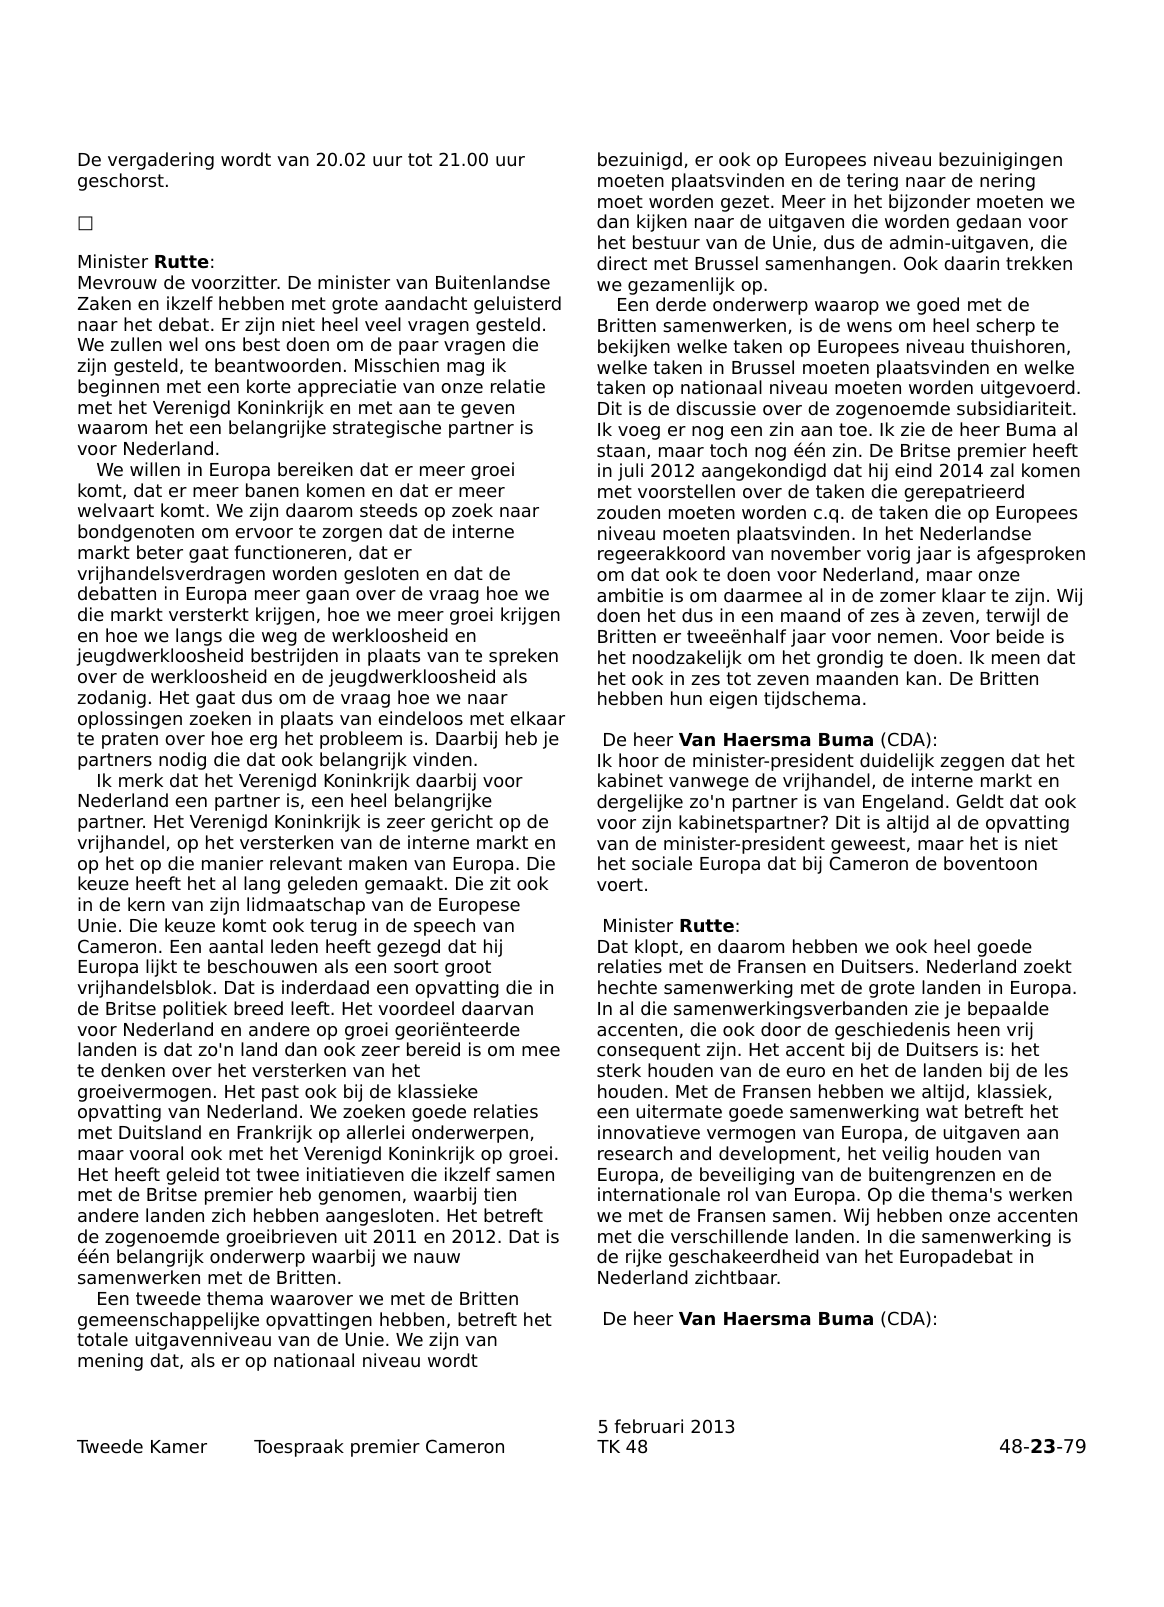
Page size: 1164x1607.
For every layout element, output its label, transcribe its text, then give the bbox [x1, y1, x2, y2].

text We willen in Europa bereiken dat er meer groei komt, dat er meer banen komen en dat er meer welvaart komt. We zijn daarom steeds op zoek naar bondgenoten om ervoor te zorgen dat de interne markt beter gaat functioneren, dat er vrijhandelsverdragen worden gesloten en dat de debatten in Europa meer gaan over de vraag hoe we die markt versterkt krijgen, hoe we meer groei krijgen en hoe we langs die weg de werkloosheid en jeugdwerkloosheid bestrijden in plaats van te spreken over de werkloosheid en de jeugdwerkloosheid als zodanig. Het gaat dus om de vraag hoe we naar oplossingen zoeken in plaats van eindeloos met elkaar te praten over hoe erg het probleem is. Daarbij heb je partners nodig die dat ook belangrijk vinden. [77, 460, 567, 771]
text De heer Van Haersma Buma (CDA): [596, 730, 1087, 751]
text Minister Rutte: [77, 252, 567, 273]
text □ [77, 212, 567, 232]
text De vergadering wordt van 20.02 uur tot 21.00 uur geschorst. [77, 150, 567, 192]
text Een tweede thema waarover we met de Britten gemeenschappelijke opvattingen hebben, betreft het totale uitgavenniveau van de Unie. We zijn van mening dat, als er op nationaal niveau wordt [77, 1289, 567, 1372]
text Mevrouw de voorzitter. De minister van Buitenlandse Zaken en ikzelf hebben met grote aandacht geluisterd naar het debat. Er zijn niet heel veel vragen gesteld. We zullen wel ons best doen om de paar vragen die zijn gesteld, te beantwoorden. Misschien mag ik beginnen met een korte appreciatie van onze relatie met het Verenigd Koninkrijk en met aan te geven waarom het een belangrijke strategische partner is voor Nederland. [77, 273, 567, 460]
text Ik merk dat het Verenigd Koninkrijk daarbij voor Nederland een partner is, een heel belangrijke partner. Het Verenigd Koninkrijk is zeer gericht op de vrijhandel, op het versterken van de interne markt en op het op die manier relevant maken van Europa. Die keuze heeft het al lang geleden gemaakt. Die zit ook in de kern van zijn lidmaatschap van de Europese Unie. Die keuze komt ook terug in de speech van Cameron. Een aantal leden heeft gezegd dat hij Europa lijkt te beschouwen als een soort groot vrijhandelsblok. Dat is inderdaad een opvatting die in de Britse politiek breed leeft. Het voordeel daarvan voor Nederland en andere op groei georiënteerde landen is dat zo'n land dan ook zeer bereid is om mee te denken over het versterken van het groeivermogen. Het past ook bij de klassieke opvatting van Nederland. We zoeken goede relaties met Duitsland en Frankrijk op allerlei onderwerpen, maar vooral ook met het Verenigd Koninkrijk op groei. Het heeft geleid tot twee initiatieven die ikzelf samen met de Britse premier heb genomen, waarbij tien andere landen zich hebben aangesloten. Het betreft de zogenoemde groeibrieven uit 2011 en 2012. Dat is één belangrijk onderwerp waarbij we nauw samenwerken met de Britten. [77, 771, 567, 1289]
text Minister Rutte: [596, 916, 1087, 936]
text De heer Van Haersma Buma (CDA): [596, 1309, 1087, 1329]
text bezuinigd, er ook op Europees niveau bezuinigingen moeten plaatsvinden en de tering naar de nering moet worden gezet. Meer in het bijzonder moeten we dan kijken naar de uitgaven die worden gedaan voor het bestuur van de Unie, dus de admin-uitgaven, die direct met Brussel samenhangen. Ook daarin trekken we gezamenlijk op. [596, 150, 1087, 295]
text Dat klopt, en daarom hebben we ook heel goede relaties met de Fransen en Duitsers. Nederland zoekt hechte samenwerking met de grote landen in Europa. In al die samenwerkingsverbanden zie je bepaalde accenten, die ook door de geschiedenis heen vrij consequent zijn. Het accent bij de Duitsers is: het sterk houden van de euro en het de landen bij de les houden. Met de Fransen hebben we altijd, klassiek, een uitermate goede samenwerking wat betreft het innovatieve vermogen van Europa, de uitgaven aan research and development, het veilig houden van Europa, de beveiliging van de buitengrenzen en de internationale rol van Europa. Op die thema's werken we met de Fransen samen. Wij hebben onze accenten met die verschillende landen. In die samenwerking is de rijke geschakeerdheid van het Europadebat in Nederland zichtbaar. [596, 936, 1087, 1289]
text Ik hoor de minister-president duidelijk zeggen dat het kabinet vanwege de vrijhandel, de interne markt en dergelijke zo'n partner is van Engeland. Geldt dat ook voor zijn kabinetspartner? Dit is altijd al de opvatting van de minister-president geweest, maar het is niet het sociale Europa dat bij Cameron de boventoon voert. [596, 751, 1087, 896]
text Een derde onderwerp waarop we goed met de Britten samenwerken, is de wens om heel scherp te bekijken welke taken op Europees niveau thuishoren, welke taken in Brussel moeten plaatsvinden en welke taken op nationaal niveau moeten worden uitgevoerd. Dit is de discussie over de zogenoemde subsidiariteit. Ik voeg er nog een zin aan toe. Ik zie de heer Buma al staan, maar toch nog één zin. De Britse premier heeft in juli 2012 aangekondigd dat hij eind 2014 zal komen met voorstellen over de taken die gerepatrieerd zouden moeten worden c.q. de taken die op Europees niveau moeten plaatsvinden. In het Nederlandse regeerakkoord van november vorig jaar is afgesproken om dat ook te doen voor Nederland, maar onze ambitie is om daarmee al in de zomer klaar te zijn. Wij doen het dus in een maand of zes à zeven, terwijl de Britten er tweeënhalf jaar voor nemen. Voor beide is het noodzakelijk om het grondig te doen. Ik meen dat het ook in zes tot zeven maanden kan. De Britten hebben hun eigen tijdschema. [596, 295, 1087, 710]
